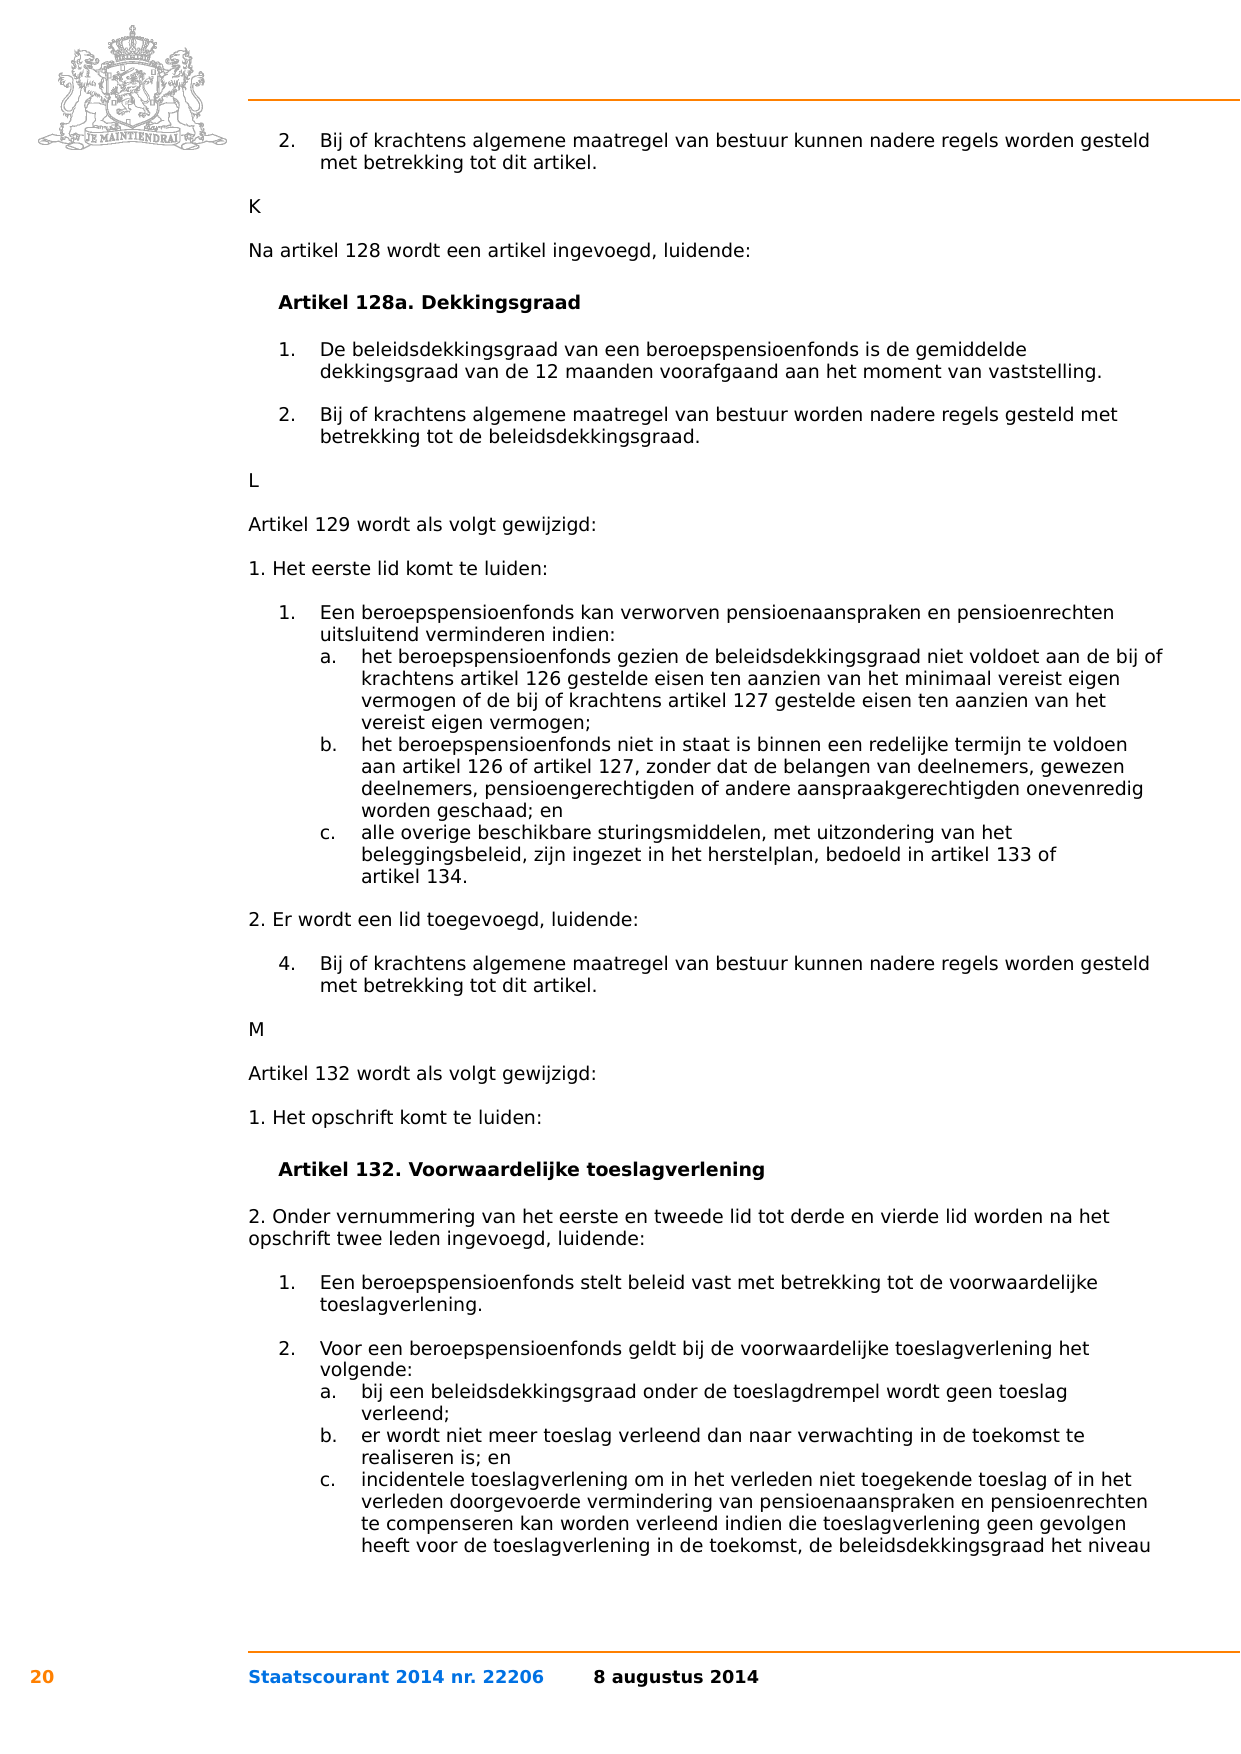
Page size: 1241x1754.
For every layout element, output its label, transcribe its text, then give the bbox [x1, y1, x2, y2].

subtitle Artikel 132. Voorwaardelijke toeslagverlening [278, 1159, 1163, 1181]
text 2. Voor een beroepspensioenfonds geldt bij de voorwaardelijke toeslagverlening het volgende: [278, 1337, 1163, 1381]
text 1. Een beroepspensioenfonds stelt beleid vast met betrekking tot de voorwaardelijke toeslagverlening. [278, 1272, 1163, 1316]
text 4. Bij of krachtens algemene maatregel van bestuur kunnen nadere regels worden gesteld met betrekking tot dit artikel. [278, 953, 1163, 997]
text Artikel 132 wordt als volgt gewijzigd: [248, 1063, 1163, 1085]
text a. bij een beleidsdekkingsgraad onder de toeslagdrempel wordt geen toeslag verleend; [319, 1381, 1163, 1425]
text Artikel 129 wordt als volgt gewijzigd: [248, 514, 1163, 536]
text 1. Het eerste lid komt te luiden: [248, 558, 1163, 580]
text L [248, 470, 1163, 492]
text c. incidentele toeslagverlening om in het verleden niet toegekende toeslag of in het verleden doorgevoerde vermindering van pensioenaanspraken en pensioenrechten te compenseren kan worden verleend indien die toeslagverlening geen gevolgen heeft voor de toeslagverlening in de toekomst, de beleidsdekkingsgraad het niveau [319, 1469, 1163, 1557]
text a. het beroepspensioenfonds gezien de beleidsdekkingsgraad niet voldoet aan de bij of krachtens artikel 126 gestelde eisen ten aanzien van het minimaal vereist eigen vermogen of de bij of krachtens artikel 127 gestelde eisen ten aanzien van het vereist eigen vermogen; [319, 646, 1163, 734]
text 2. Bij of krachtens algemene maatregel van bestuur worden nadere regels gesteld met betrekking tot de beleidsdekkingsgraad. [278, 404, 1163, 448]
text 2. Bij of krachtens algemene maatregel van bestuur kunnen nadere regels worden gesteld met betrekking tot dit artikel. [278, 130, 1163, 174]
text 1. Het opschrift komt te luiden: [248, 1107, 1163, 1129]
text M [248, 1019, 1163, 1041]
text 1. De beleidsdekkingsgraad van een beroepspensioenfonds is de gemiddelde dekkingsgraad van de 12 maanden voorafgaand aan het moment van vaststelling. [278, 338, 1163, 382]
text Na artikel 128 wordt een artikel ingevoegd, luidende: [248, 239, 1163, 262]
text 1. Een beroepspensioenfonds kan verworven pensioenaanspraken en pensioenrechten uitsluitend verminderen indien: [278, 602, 1163, 646]
text b. het beroepspensioenfonds niet in staat is binnen een redelijke termijn te voldoen aan artikel 126 of artikel 127, zonder dat de belangen van deelnemers, gewezen deelnemers, pensioengerechtigden of andere aanspraakgerechtigden onevenredig worden geschaad; en [319, 734, 1163, 822]
picture [38, 25, 227, 150]
text 2. Er wordt een lid toegevoegd, luidende: [248, 909, 1163, 931]
subtitle Artikel 128a. Dekkingsgraad [278, 292, 1163, 313]
text 2. Onder vernummering van het eerste en tweede lid tot derde en vierde lid worden na het opschrift twee leden ingevoegd, luidende: [248, 1206, 1163, 1250]
text K [248, 196, 1163, 218]
text c. alle overige beschikbare sturingsmiddelen, met uitzondering van het beleggingsbeleid, zijn ingezet in het herstelplan, bedoeld in artikel 133 of artikel 134. [319, 822, 1163, 887]
text b. er wordt niet meer toeslag verleend dan naar verwachting in de toekomst te realiseren is; en [319, 1425, 1163, 1469]
